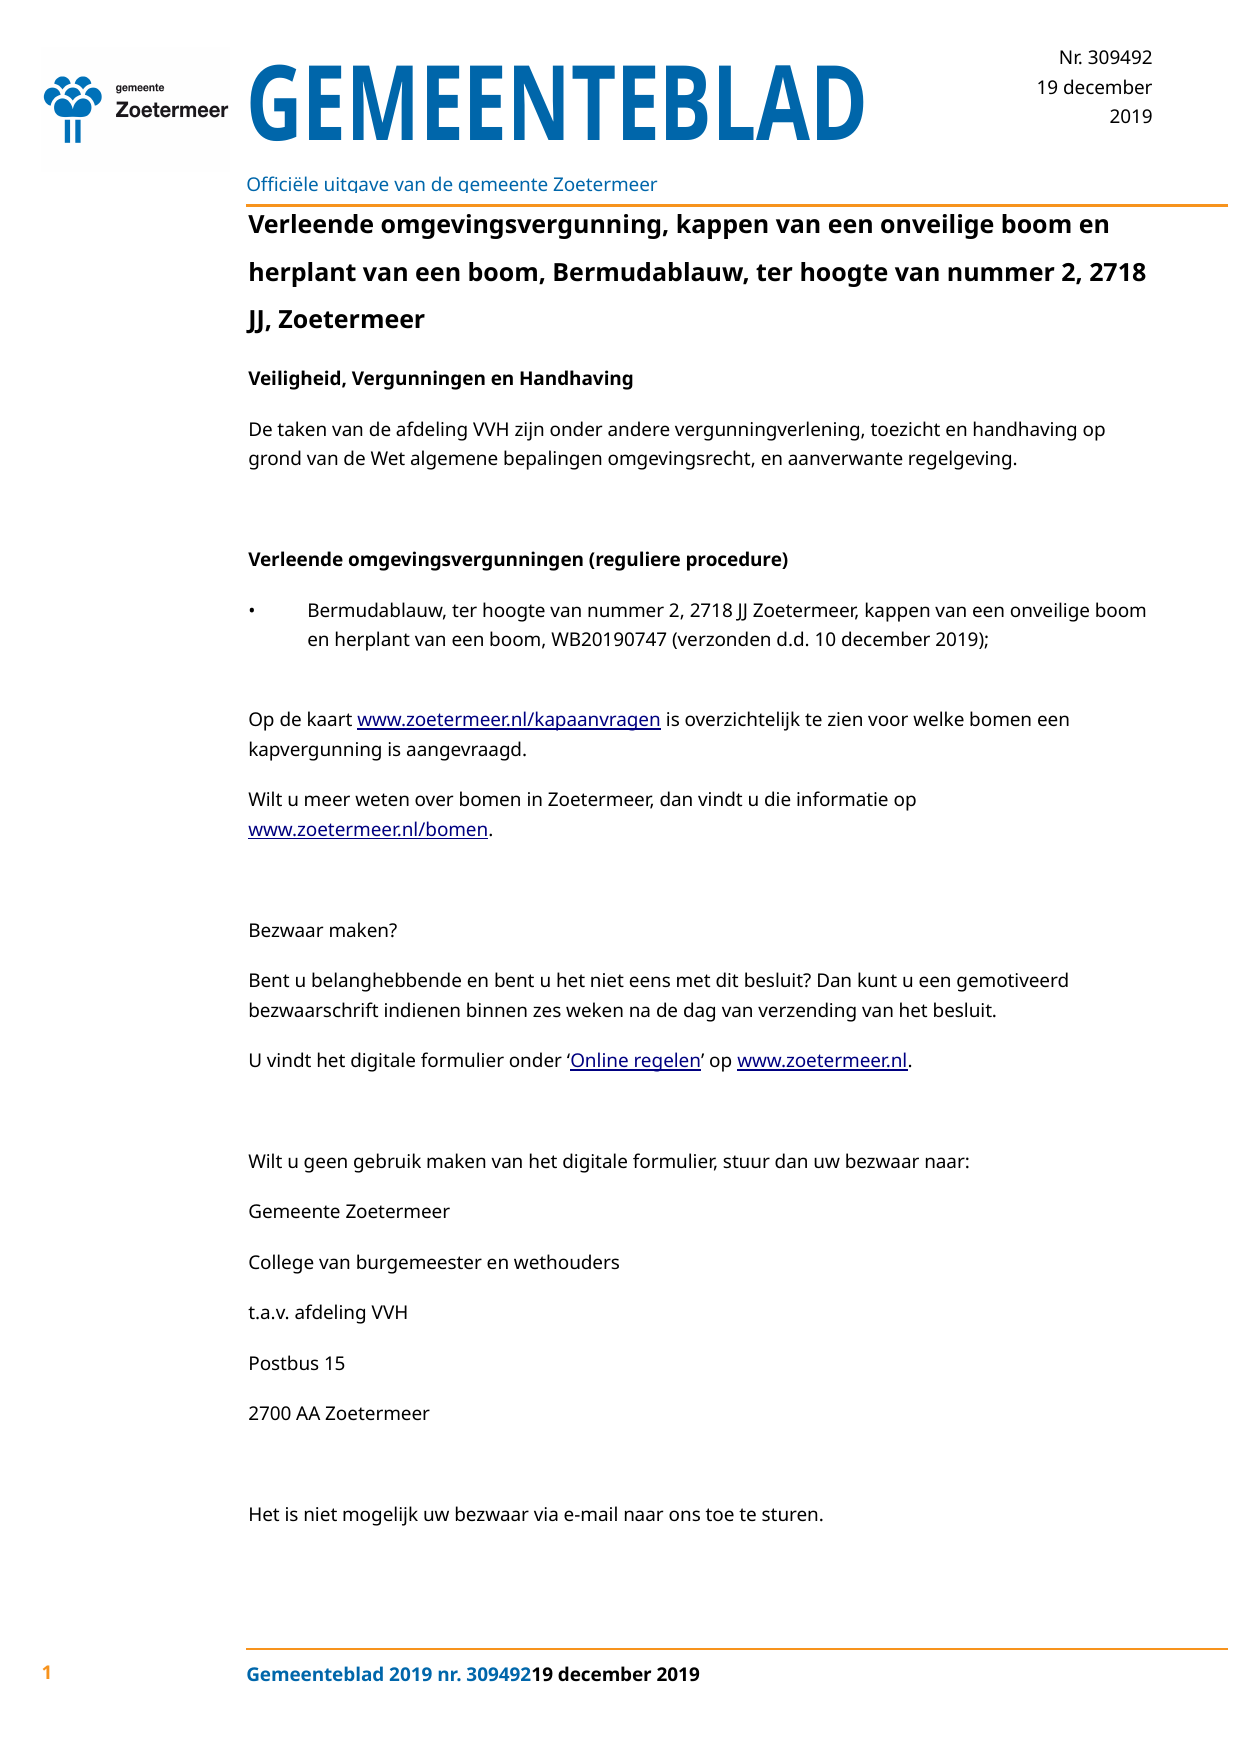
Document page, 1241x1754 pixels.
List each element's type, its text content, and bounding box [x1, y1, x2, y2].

text De taken van de afdeling VVH zijn onder andere vergunningverlening, toezicht en handhaving op grond van de Wet algemene bepalingen omgevingsrecht, en aanverwante regelgeving. [248, 416, 1152, 471]
text College van burgemeester en wethouders [248, 1249, 1152, 1274]
text Postbus 15 [248, 1350, 1152, 1375]
picture [41, 47, 231, 172]
text U vindt het digitale formulier onder ‘Online regelen’ op www.zoetermeer.nl. [248, 1047, 1152, 1073]
text Verleende omgevingsvergunning, kappen van een onveilige boom en herplant van een boom, Bermudablauw, ter hoogte van nummer 2, 2718 JJ, Zoetermeer [248, 207, 1152, 336]
text Veiligheid, Vergunningen en Handhaving [248, 366, 1152, 391]
text Gemeente Zoetermeer [248, 1198, 1152, 1224]
text Het is niet mogelijk uw bezwaar via e-mail naar ons toe te sturen. [248, 1501, 1152, 1527]
text Verleende omgevingsvergunningen (reguliere procedure) [248, 546, 1152, 572]
text 2700 AA Zoetermeer [248, 1400, 1152, 1426]
text t.a.v. afdeling VVH [248, 1299, 1152, 1325]
text Bezwaar maken? [248, 917, 1152, 942]
text Wilt u geen gebruik maken van het digitale formulier, stuur dan uw bezwaar naar: [248, 1148, 1152, 1174]
text Wilt u meer weten over bomen in Zoetermeer, dan vindt u die informatie op www.zoetermeer.nl/bomen. [248, 786, 1152, 842]
text Bent u belanghebbende en bent u het niet eens met dit besluit? Dan kunt u een gemotiveerd bezwaarschrift indienen binnen zes weken na de dag van verzending van het besluit. [248, 967, 1152, 1022]
list Bermudablauw, ter hoogte van nummer 2, 2718 JJ Zoetermeer, kappen van een onveilige boom en herplant van een boom, WB20190747 (verzonden d.d. 10 december 2019); [248, 597, 1152, 652]
text Op de kaart www.zoetermeer.nl/kapaanvragen is overzichtelijk te zien voor welke bomen een kapvergunning is aangevraagd. [248, 706, 1152, 762]
